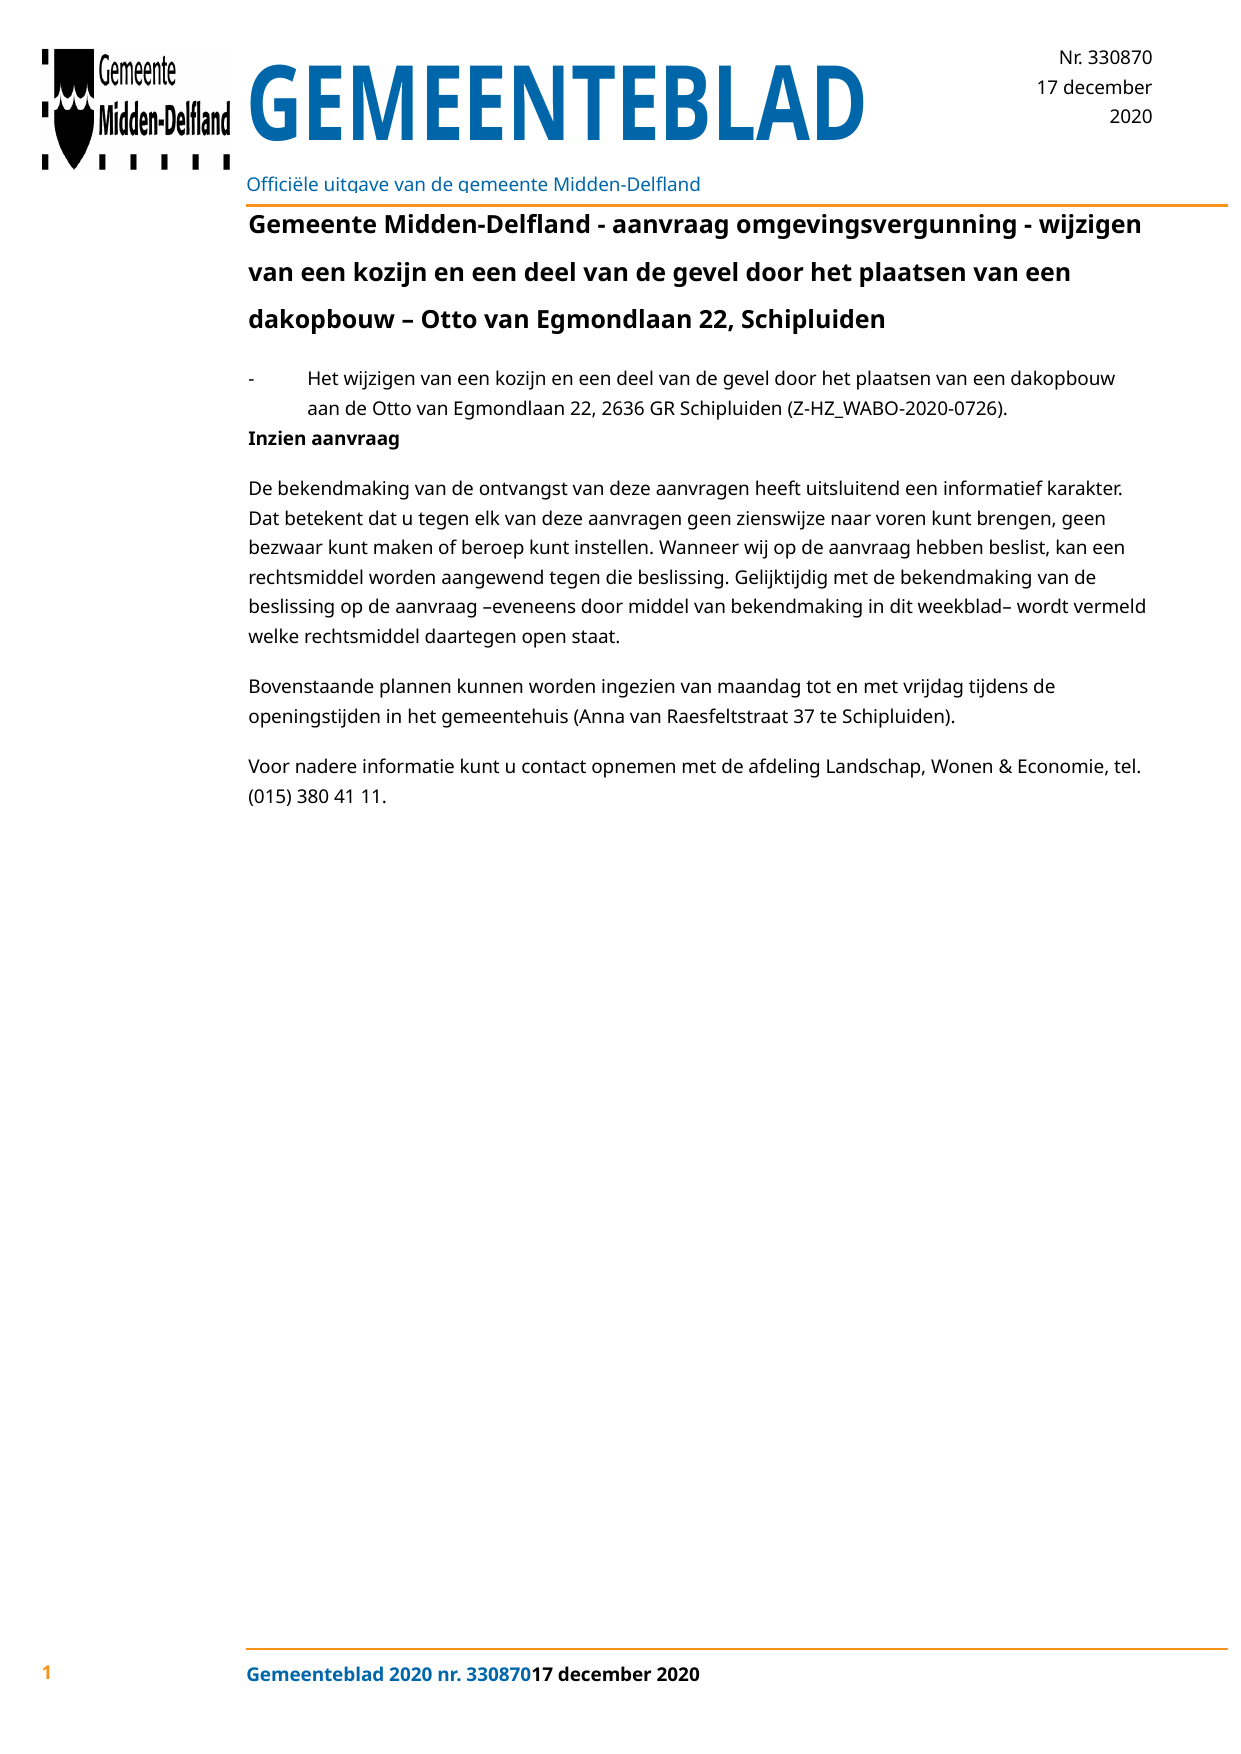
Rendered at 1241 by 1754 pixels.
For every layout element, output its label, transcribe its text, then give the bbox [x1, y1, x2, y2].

text Inzien aanvraag [248, 425, 1152, 450]
picture [41, 47, 231, 172]
text De bekendmaking van de ontvangst van deze aanvragen heeft uitsluitend een informatief karakter. Dat betekent dat u tegen elk van deze aanvragen geen zienswijze naar voren kunt brengen, geen bezwaar kunt maken of beroep kunt instellen. Wanneer wij op de aanvraag hebben beslist, kan een rechtsmiddel worden aangewend tegen die beslissing. Gelijktijdig met de bekendmaking van de beslissing op de aanvraag –eveneens door middel van bekendmaking in dit weekblad– wordt vermeld welke rechtsmiddel daartegen open staat. [248, 475, 1152, 649]
list Het wijzigen van een kozijn en een deel van de gevel door het plaatsen van een dakopbouw aan de Otto van Egmondlaan 22, 2636 GR Schipluiden (Z-HZ_WABO-2020-0726). [248, 366, 1152, 421]
text Gemeente Midden-Delfland - aanvraag omgevingsvergunning - wijzigen van een kozijn en een deel van de gevel door het plaatsen van een dakopbouw – Otto van Egmondlaan 22, Schipluiden [248, 207, 1152, 336]
text Voor nadere informatie kunt u contact opnemen met de afdeling Landschap, Wonen & Economie, tel. (015) 380 41 11. [248, 753, 1152, 809]
text Bovenstaande plannen kunnen worden ingezien van maandag tot en met vrijdag tijdens de openingstijden in het gemeentehuis (Anna van Raesfeltstraat 37 te Schipluiden). [248, 673, 1152, 729]
